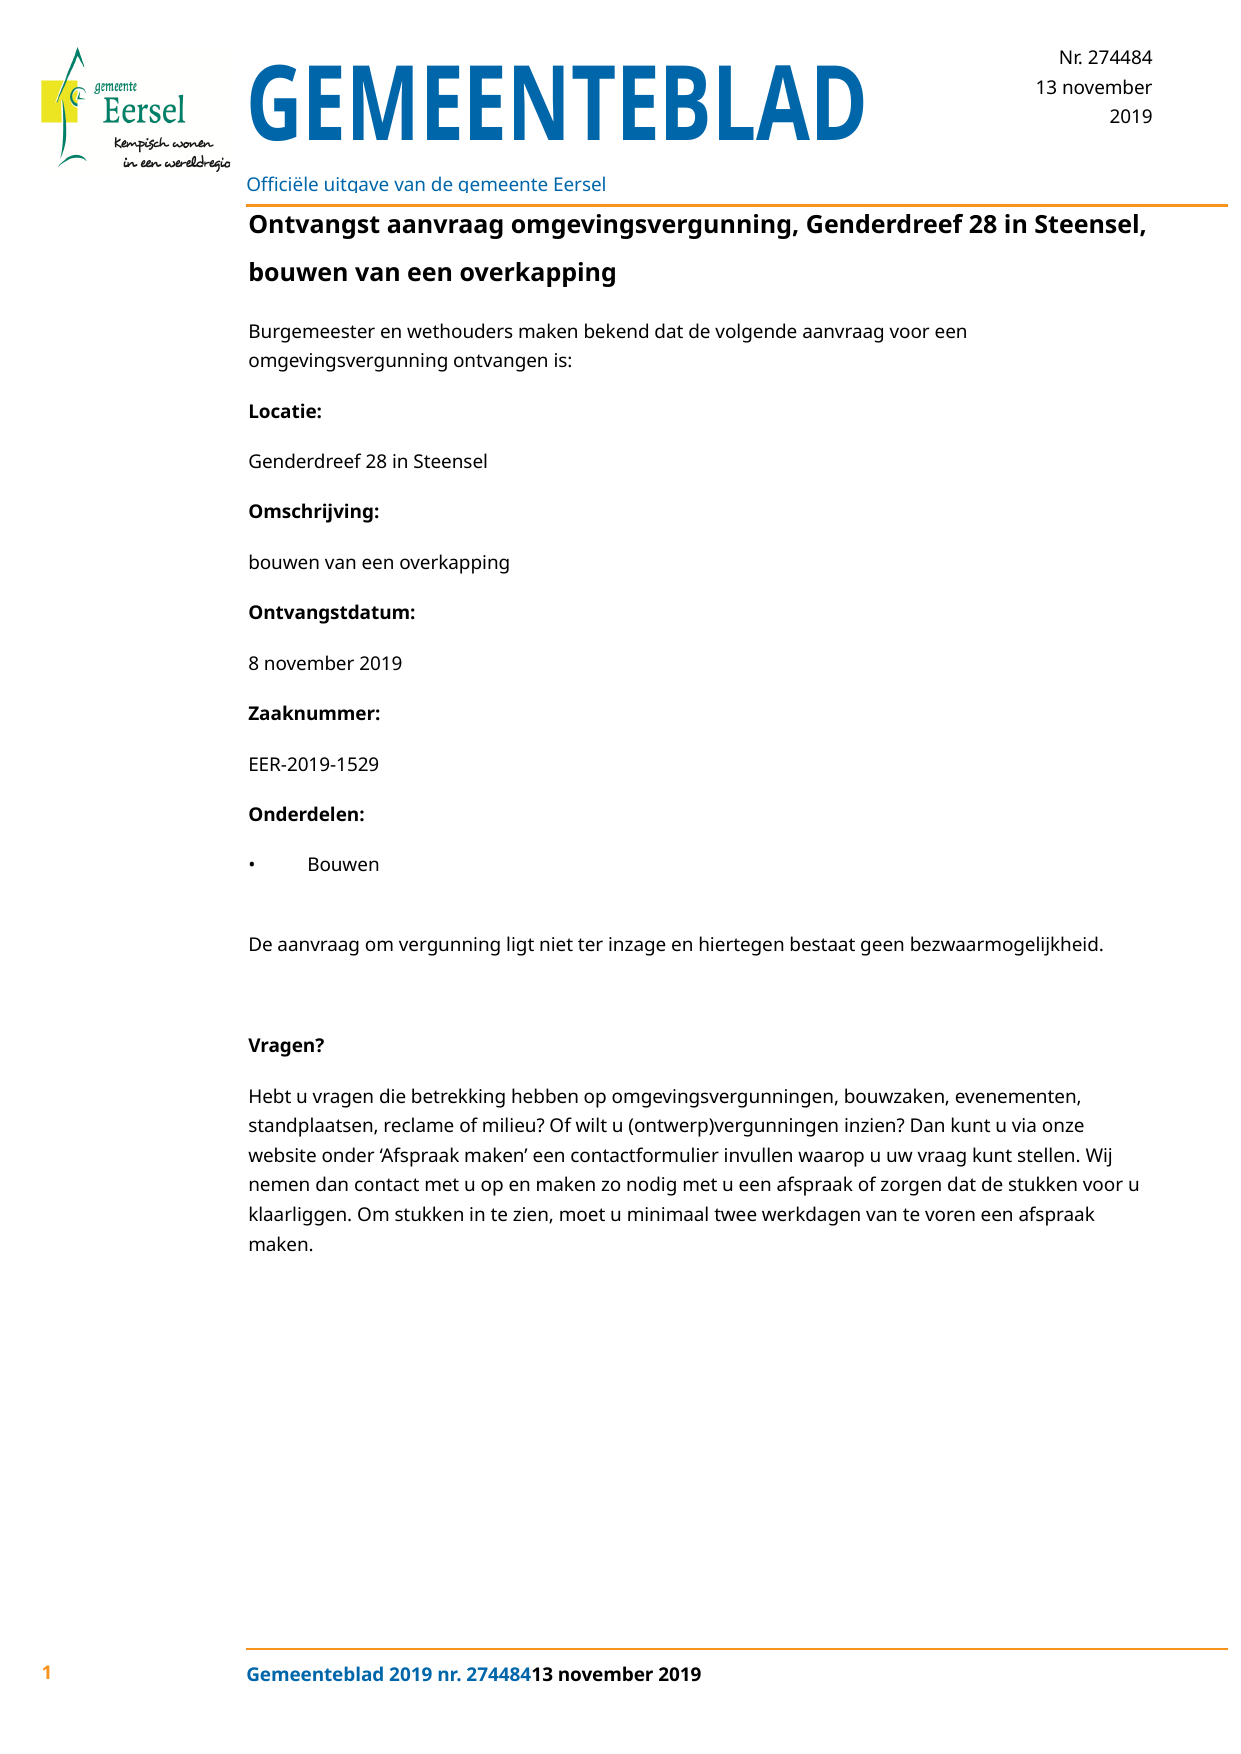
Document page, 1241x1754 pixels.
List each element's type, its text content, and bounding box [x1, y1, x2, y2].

text 8 november 2019 [248, 650, 1152, 676]
picture [41, 47, 231, 172]
text Locatie: [248, 398, 1152, 424]
text Burgemeester en wethouders maken bekend dat de volgende aanvraag voor een omgevingsvergunning ontvangen is: [248, 318, 1152, 373]
text Ontvangst aanvraag omgevingsvergunning, Genderdreef 28 in Steensel, bouwen van een overkapping [248, 207, 1152, 288]
text De aanvraag om vergunning ligt niet ter inzage en hiertegen bestaat geen bezwaarmogelijkheid. [248, 932, 1152, 957]
text EER-2019-1529 [248, 751, 1152, 777]
text Hebt u vragen die betrekking hebben op omgevingsvergunningen, bouwzaken, evenementen, standplaatsen, reclame of milieu? Of wilt u (ontwerp)vergunningen inzien? Dan kunt u via onze website onder ‘Afspraak maken’ een contactformulier invullen waarop u uw vraag kunt stellen. Wij nemen dan contact met u op en maken zo nodig met u een afspraak of zorgen dat de stukken voor u klaarliggen. Om stukken in te zien, moet u minimaal twee werkdagen van te voren een afspraak maken. [248, 1083, 1152, 1257]
text Genderdreef 28 in Steensel [248, 448, 1152, 474]
list Bouwen [248, 852, 1152, 877]
text Ontvangstdatum: [248, 599, 1152, 625]
text Onderdelen: [248, 801, 1152, 827]
text bouwen van een overkapping [248, 549, 1152, 575]
text Omschrijving: [248, 499, 1152, 524]
text Zaaknummer: [248, 700, 1152, 726]
text Vragen? [248, 1032, 1152, 1058]
